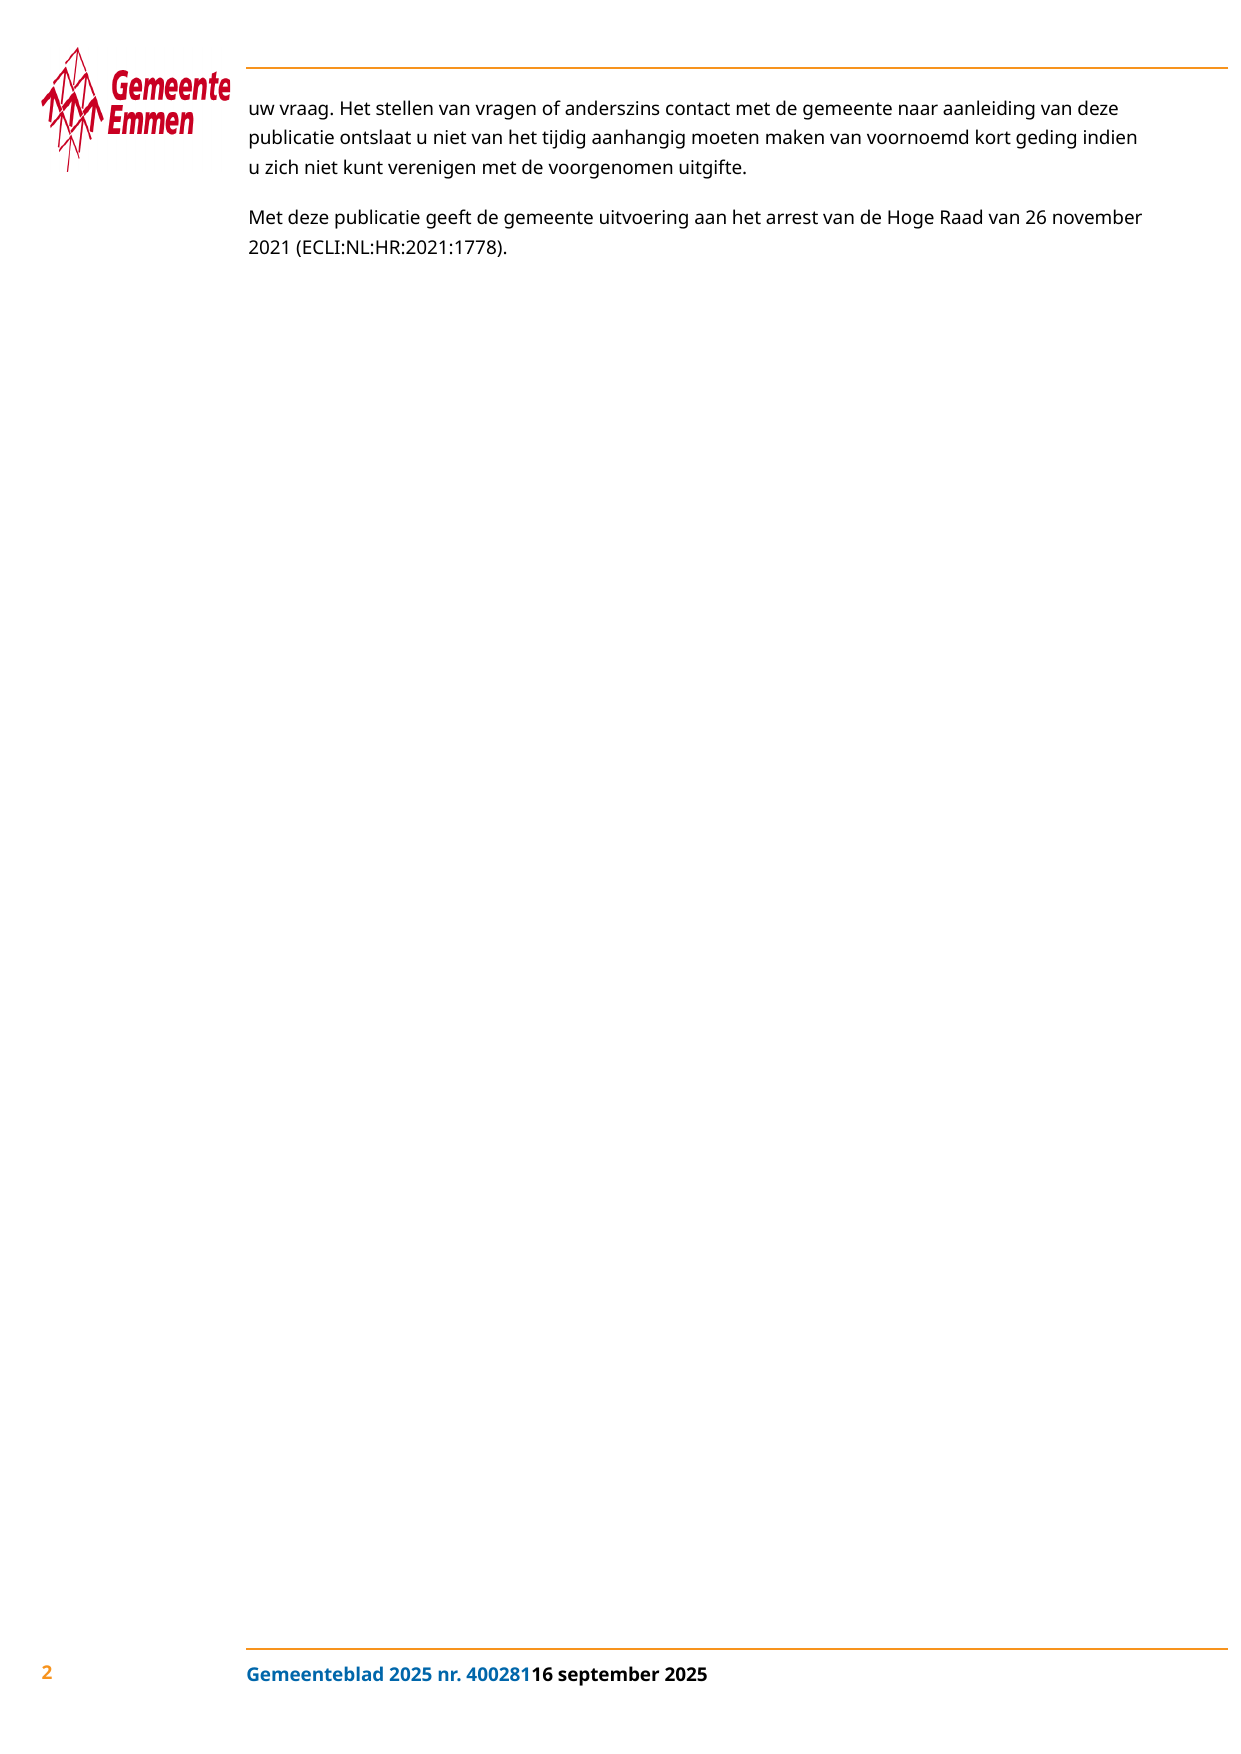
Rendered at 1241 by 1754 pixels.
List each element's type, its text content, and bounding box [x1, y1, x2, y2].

text Met deze publicatie geeft de gemeente uitvoering aan het arrest van de Hoge Raad van 26 november 2021 (ECLI:NL:HR:2021:1778). [248, 204, 1152, 260]
picture [41, 47, 231, 172]
text uw vraag. Het stellen van vragen of anderszins contact met de gemeente naar aanleiding van deze publicatie ontslaat u niet van het tijdig aanhangig moeten maken van voornoemd kort geding indien u zich niet kunt verenigen met de voorgenomen uitgifte. [248, 95, 1152, 180]
